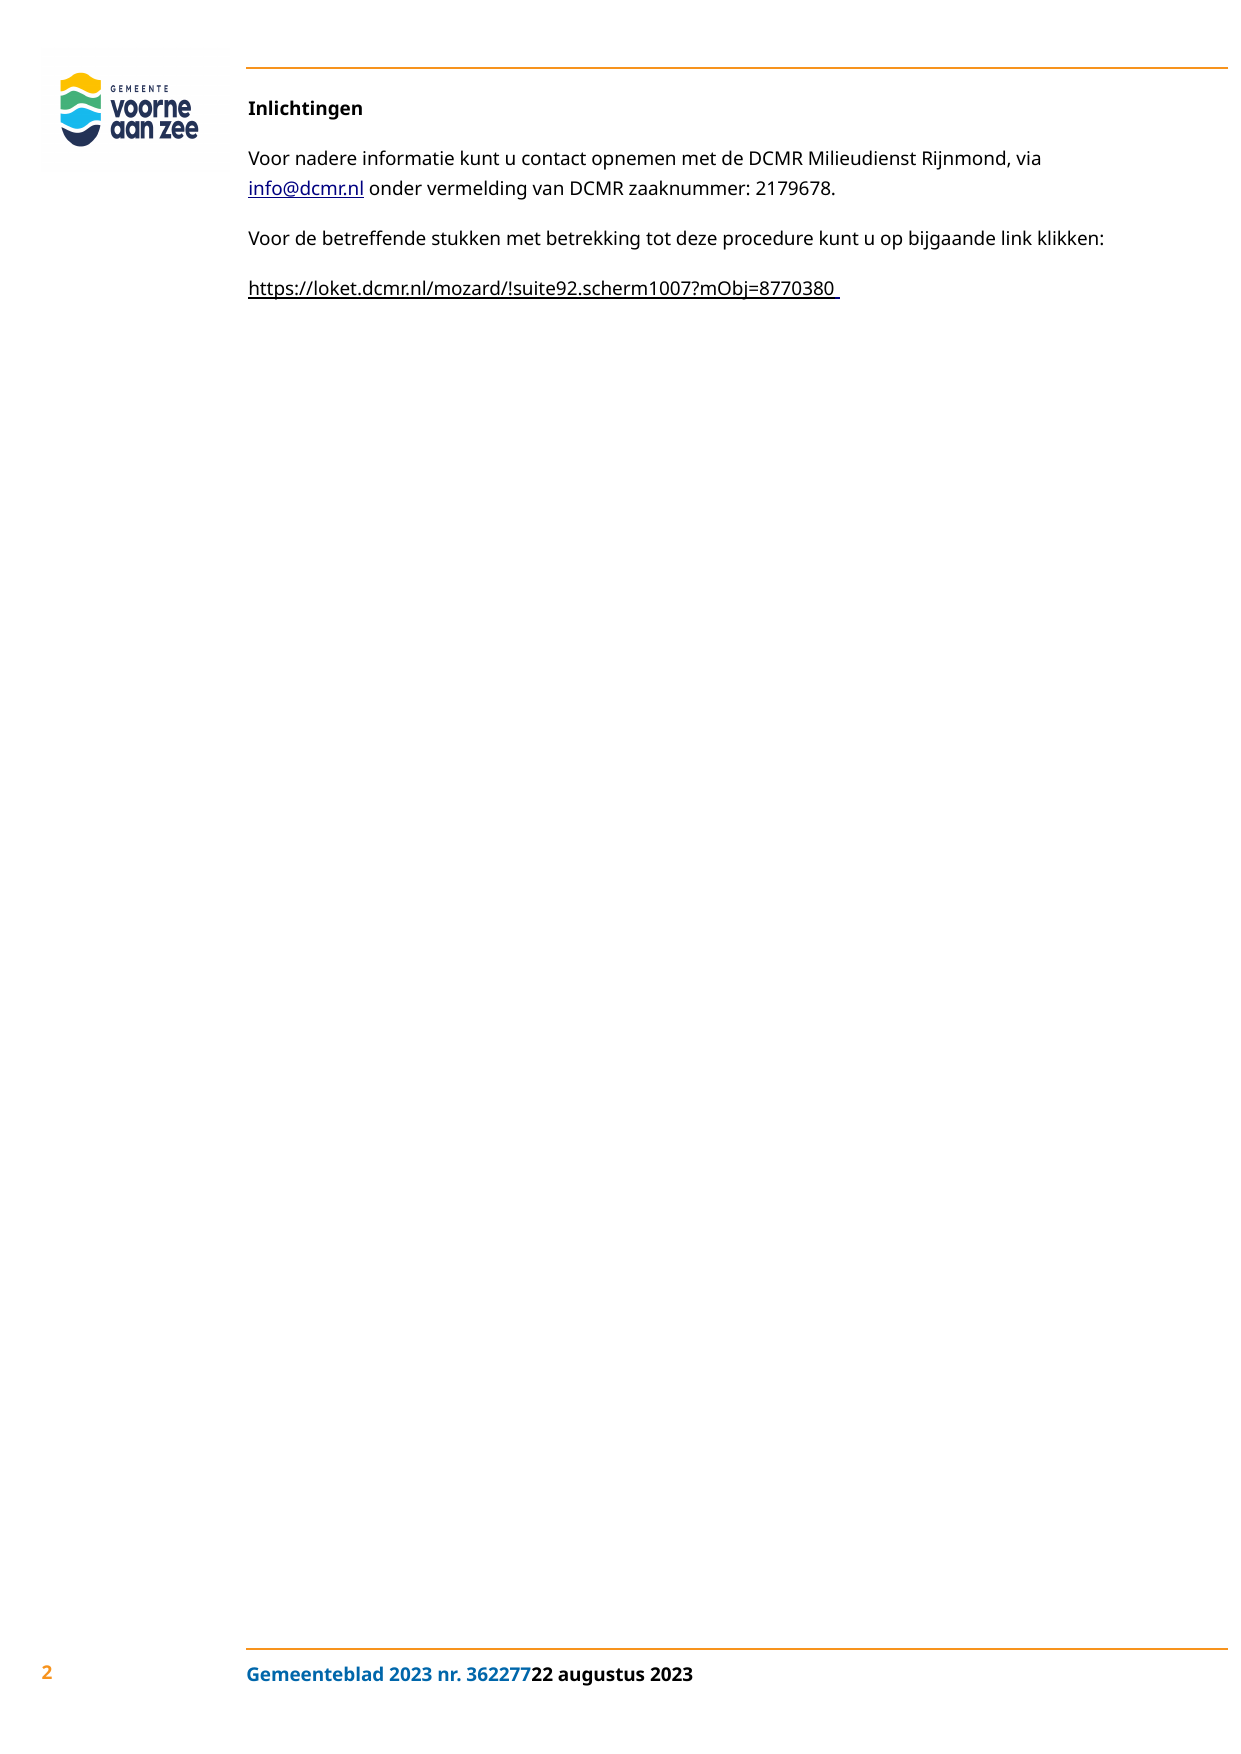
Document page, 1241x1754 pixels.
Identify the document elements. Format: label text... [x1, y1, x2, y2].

picture [41, 47, 231, 172]
text https://loket.dcmr.nl/mozard/!suite92.scherm1007?mObj=8770380 [248, 276, 1152, 301]
text Inlichtingen [248, 95, 1152, 121]
text Voor de betreffende stukken met betrekking tot deze procedure kunt u op bijgaande link klikken: [248, 225, 1152, 251]
text Voor nadere informatie kunt u contact opnemen met de DCMR Milieudienst Rijnmond, via info@dcmr.nl onder vermelding van DCMR zaaknummer: 2179678. [248, 145, 1152, 201]
